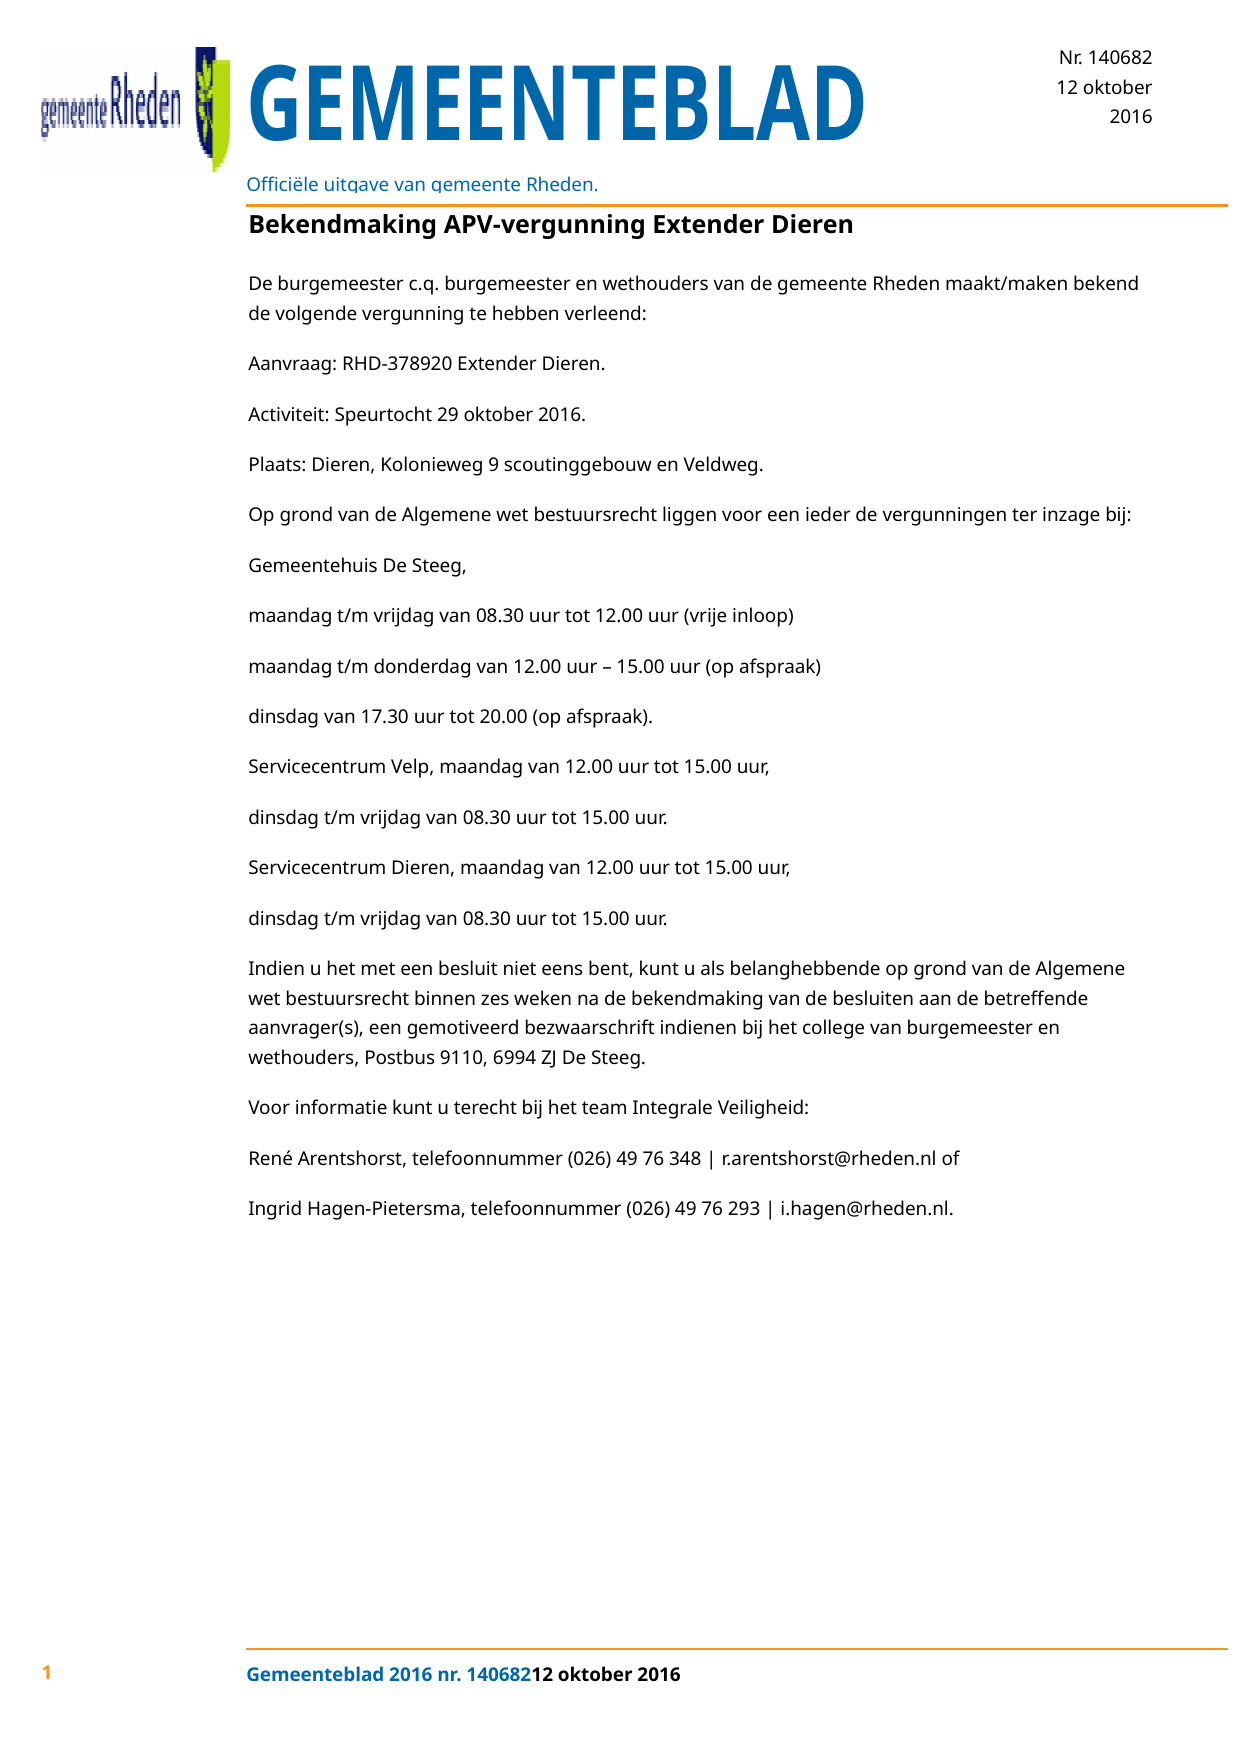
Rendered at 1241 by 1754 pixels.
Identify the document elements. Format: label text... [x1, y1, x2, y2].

text dinsdag t/m vrijdag van 08.30 uur tot 15.00 uur. [248, 905, 1152, 931]
text Ingrid Hagen-Pietersma, telefoonnummer (026) 49 76 293 | i.hagen@rheden.nl. [248, 1195, 1152, 1221]
text De burgemeester c.q. burgemeester en wethouders van de gemeente Rheden maakt/maken bekend de volgende vergunning te hebben verleend: [248, 270, 1152, 326]
text René Arentshorst, telefoonnummer (026) 49 76 348 | r.arentshorst@rheden.nl of [248, 1145, 1152, 1171]
text Plaats: Dieren, Kolonieweg 9 scoutinggebouw en Veldweg. [248, 451, 1152, 477]
text Activiteit: Speurtocht 29 oktober 2016. [248, 401, 1152, 426]
text dinsdag t/m vrijdag van 08.30 uur tot 15.00 uur. [248, 804, 1152, 830]
text Gemeentehuis De Steeg, [248, 552, 1152, 578]
text Indien u het met een besluit niet eens bent, kunt u als belanghebbende op grond van de Algemene wet bestuursrecht binnen zes weken na de bekendmaking van de besluiten aan de betreffende aanvrager(s), een gemotiveerd bezwaarschrift indienen bij het college van burgemeester en wethouders, Postbus 9110, 6994 ZJ De Steeg. [248, 955, 1152, 1070]
text Aanvraag: RHD-378920 Extender Dieren. [248, 350, 1152, 376]
text dinsdag van 17.30 uur tot 20.00 (op afspraak). [248, 703, 1152, 729]
text Servicecentrum Dieren, maandag van 12.00 uur tot 15.00 uur, [248, 854, 1152, 880]
text maandag t/m donderdag van 12.00 uur – 15.00 uur (op afspraak) [248, 653, 1152, 678]
text Op grond van de Algemene wet bestuursrecht liggen voor een ieder de vergunningen ter inzage bij: [248, 502, 1152, 527]
text Bekendmaking APV-vergunning Extender Dieren [248, 207, 1152, 241]
text Voor informatie kunt u terecht bij het team Integrale Veiligheid: [248, 1094, 1152, 1120]
text maandag t/m vrijdag van 08.30 uur tot 12.00 uur (vrije inloop) [248, 602, 1152, 628]
text Servicecentrum Velp, maandag van 12.00 uur tot 15.00 uur, [248, 754, 1152, 779]
picture [41, 47, 231, 172]
